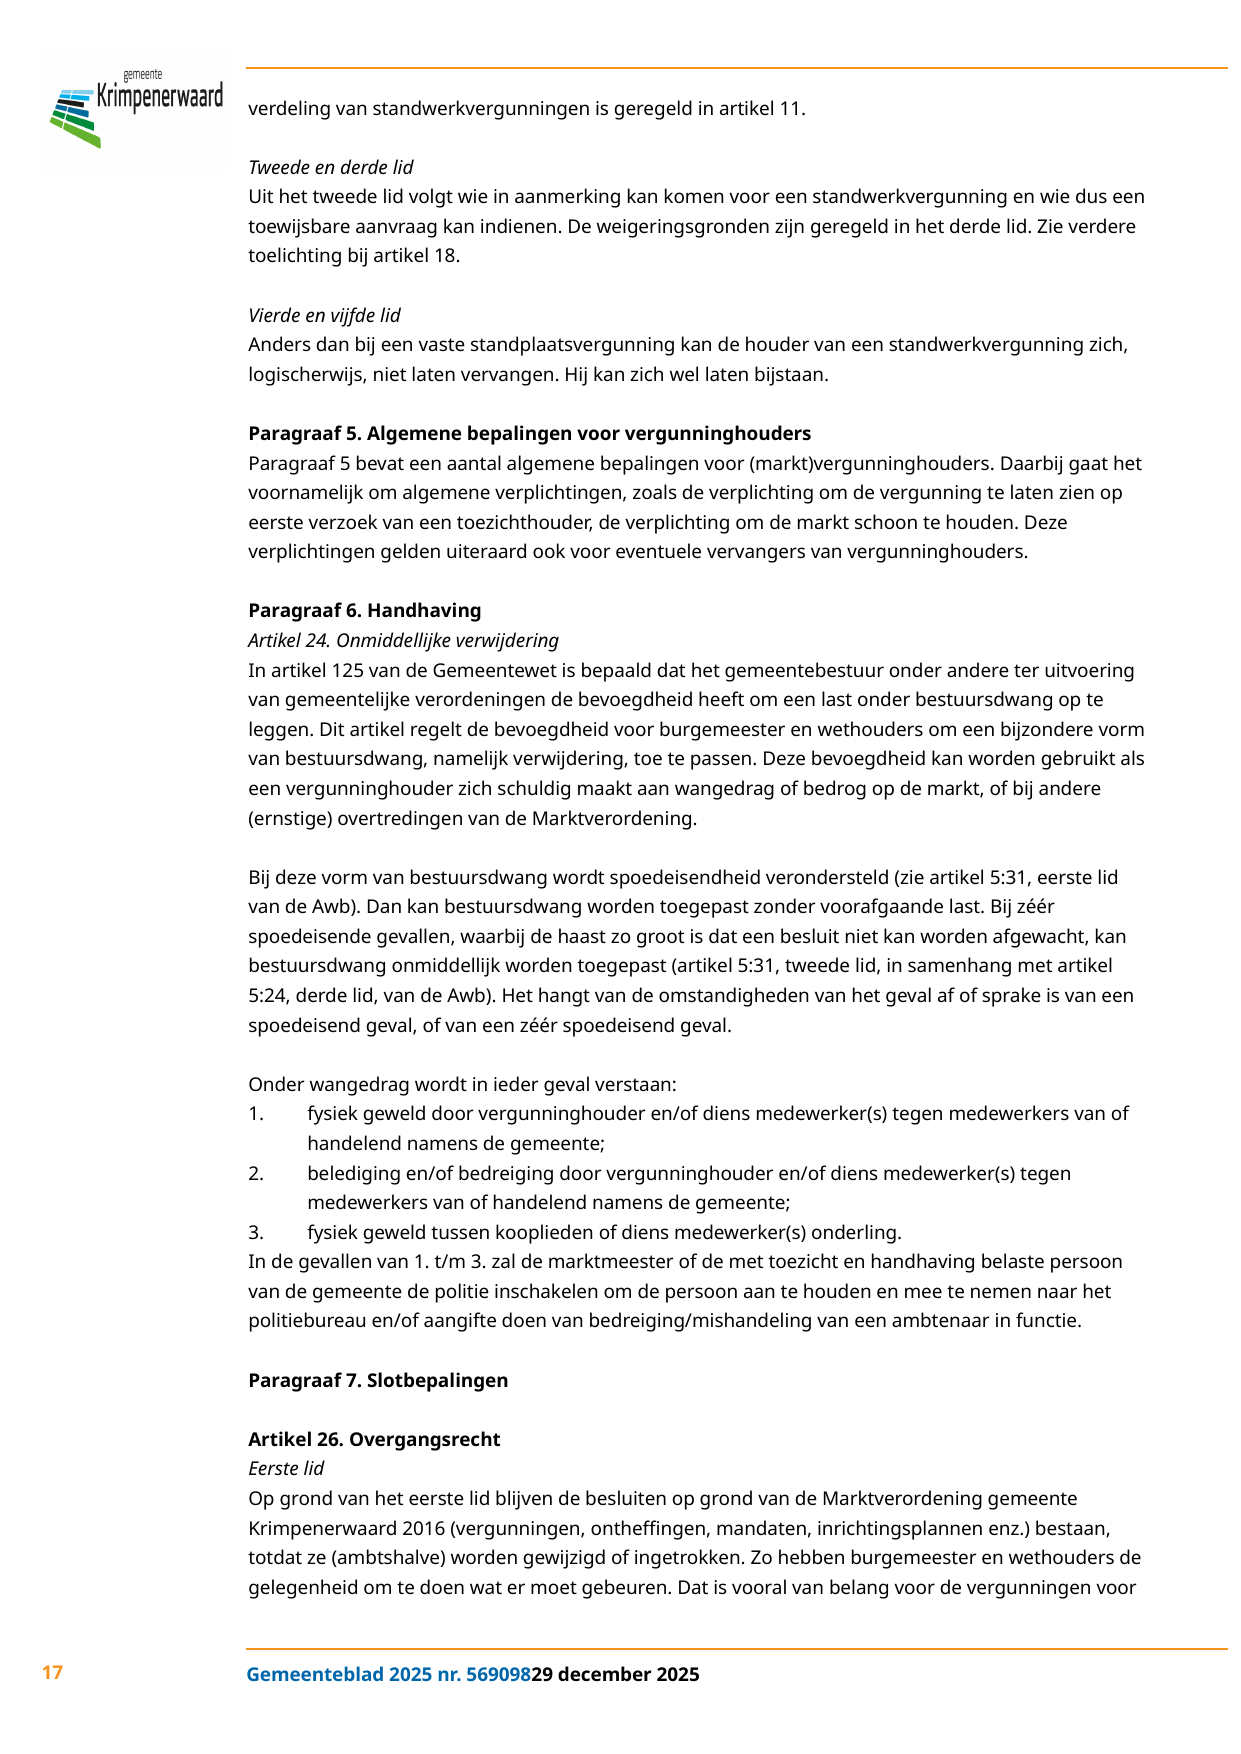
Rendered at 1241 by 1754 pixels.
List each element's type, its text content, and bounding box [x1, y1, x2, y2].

text Paragraaf 7. Slotbepalingen [248, 1367, 1152, 1393]
text Uit het tweede lid volgt wie in aanmerking kan komen voor een standwerkvergunning en wie dus een toewijsbare aanvraag kan indienen. De weigeringsgronden zijn geregeld in het derde lid. Zie verdere toelichting bij artikel 18. [248, 183, 1152, 268]
text In artikel 125 van de Gemeentewet is bepaald dat het gemeentebestuur onder andere ter uitvoering van gemeentelijke verordeningen de bevoegdheid heeft om een last onder bestuursdwang op te leggen. Dit artikel regelt de bevoegdheid voor burgemeester en wethouders om een bijzondere vorm van bestuursdwang, namelijk verwijdering, toe te passen. Deze bevoegdheid kan worden gebruikt als een vergunninghouder zich schuldig maakt aan wangedrag of bedrog op de markt, of bij andere (ernstige) overtredingen van de Marktverordening. [248, 657, 1152, 831]
text In de gevallen van 1. t/m 3. zal de marktmeester of de met toezicht en handhaving belaste persoon van de gemeente de politie inschakelen om de persoon aan te houden en mee te nemen naar het politiebureau en/of aangifte doen van bedreiging/mishandeling van een ambtenaar in functie. [248, 1248, 1152, 1333]
text Vierde en vijfde lid [248, 302, 1152, 328]
text Paragraaf 5. Algemene bepalingen voor vergunninghouders [248, 420, 1152, 446]
text Op grond van het eerste lid blijven de besluiten op grond van de Marktverordening gemeente Krimpenerwaard 2016 (vergunningen, ontheffingen, mandaten, inrichtingsplannen enz.) bestaan, totdat ze (ambtshalve) worden gewijzigd of ingetrokken. Zo hebben burgemeester en wethouders de gelegenheid om te doen wat er moet gebeuren. Dat is vooral van belang voor de vergunningen voor [248, 1485, 1152, 1600]
text Anders dan bij een vaste standplaatsvergunning kan de houder van een standwerkvergunning zich, logischerwijs, niet laten vervangen. Hij kan zich wel laten bijstaan. [248, 331, 1152, 387]
text Bij deze vorm van bestuursdwang wordt spoedeisendheid verondersteld (zie artikel 5:31, eerste lid van de Awb). Dan kan bestuursdwang worden toegepast zonder voorafgaande last. Bij zéér spoedeisende gevallen, waarbij de haast zo groot is dat een besluit niet kan worden afgewacht, kan bestuursdwang onmiddellijk worden toegepast (artikel 5:31, tweede lid, in samenhang met artikel 5:24, derde lid, van de Awb). Het hangt van de omstandigheden van het geval af of sprake is van een spoedeisend geval, of van een zéér spoedeisend geval. [248, 864, 1152, 1038]
text Tweede en derde lid [248, 154, 1152, 180]
list fysiek geweld tussen kooplieden of diens medewerker(s) onderling. [248, 1219, 1152, 1245]
text Eerste lid [248, 1456, 1152, 1481]
text Artikel 24. Onmiddellijke verwijdering [248, 627, 1152, 653]
text Artikel 26. Overgangsrecht [248, 1426, 1152, 1452]
text Paragraaf 6. Handhaving [248, 598, 1152, 623]
list belediging en/of bedreiging door vergunninghouder en/of diens medewerker(s) tegen medewerkers van of handelend namens de gemeente; [248, 1160, 1152, 1215]
text verdeling van standwerkvergunningen is geregeld in artikel 11. [248, 95, 1152, 121]
text Paragraaf 5 bevat een aantal algemene bepalingen voor (markt)vergunninghouders. Daarbij gaat het voornamelijk om algemene verplichtingen, zoals de verplichting om de vergunning te laten zien op eerste verzoek van een toezichthouder, de verplichting om de markt schoon te houden. Deze verplichtingen gelden uiteraard ook voor eventuele vervangers van vergunninghouders. [248, 450, 1152, 564]
list fysiek geweld door vergunninghouder en/of diens medewerker(s) tegen medewerkers van of handelend namens de gemeente; [248, 1101, 1152, 1156]
picture [41, 47, 231, 172]
text Onder wangedrag wordt in ieder geval verstaan: [248, 1071, 1152, 1097]
